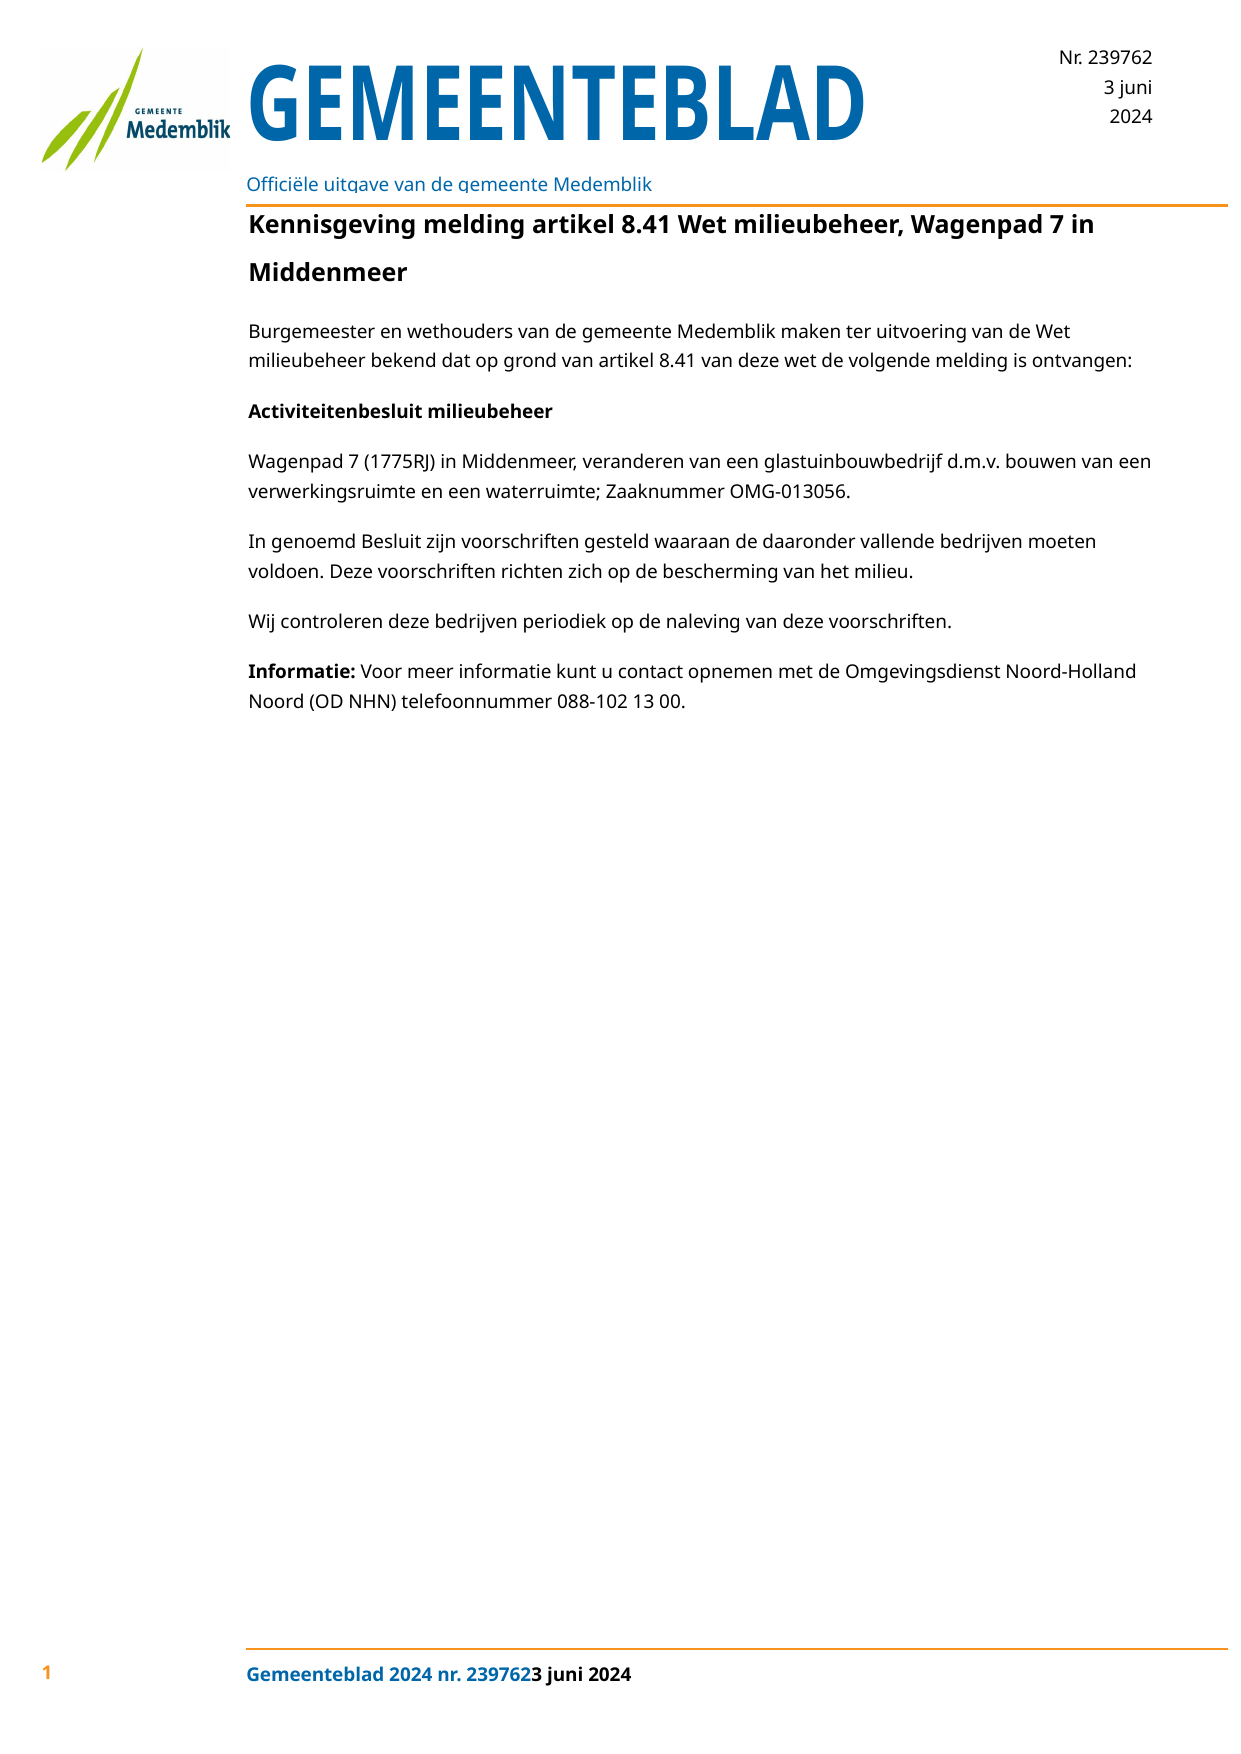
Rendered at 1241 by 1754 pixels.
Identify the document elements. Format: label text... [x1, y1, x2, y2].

text Burgemeester en wethouders van de gemeente Medemblik maken ter uitvoering van de Wet milieubeheer bekend dat op grond van artikel 8.41 van deze wet de volgende melding is ontvangen: [248, 318, 1152, 373]
text Activiteitenbesluit milieubeheer [248, 398, 1152, 424]
text Wij controleren deze bedrijven periodiek op de naleving van deze voorschriften. [248, 608, 1152, 634]
text In genoemd Besluit zijn voorschriften gesteld waaraan de daaronder vallende bedrijven moeten voldoen. Deze voorschriften richten zich op de bescherming van het milieu. [248, 528, 1152, 584]
text Wagenpad 7 (1775RJ) in Middenmeer, veranderen van een glastuinbouwbedrijf d.m.v. bouwen van een verwerkingsruimte en een waterruimte; Zaaknummer OMG-013056. [248, 448, 1152, 504]
text Informatie: Voor meer informatie kunt u contact opnemen met de Omgevingsdienst Noord-Holland Noord (OD NHN) telefoonnummer 088-102 13 00. [248, 659, 1152, 714]
picture [41, 47, 231, 172]
text Kennisgeving melding artikel 8.41 Wet milieubeheer, Wagenpad 7 in Middenmeer [248, 207, 1152, 288]
